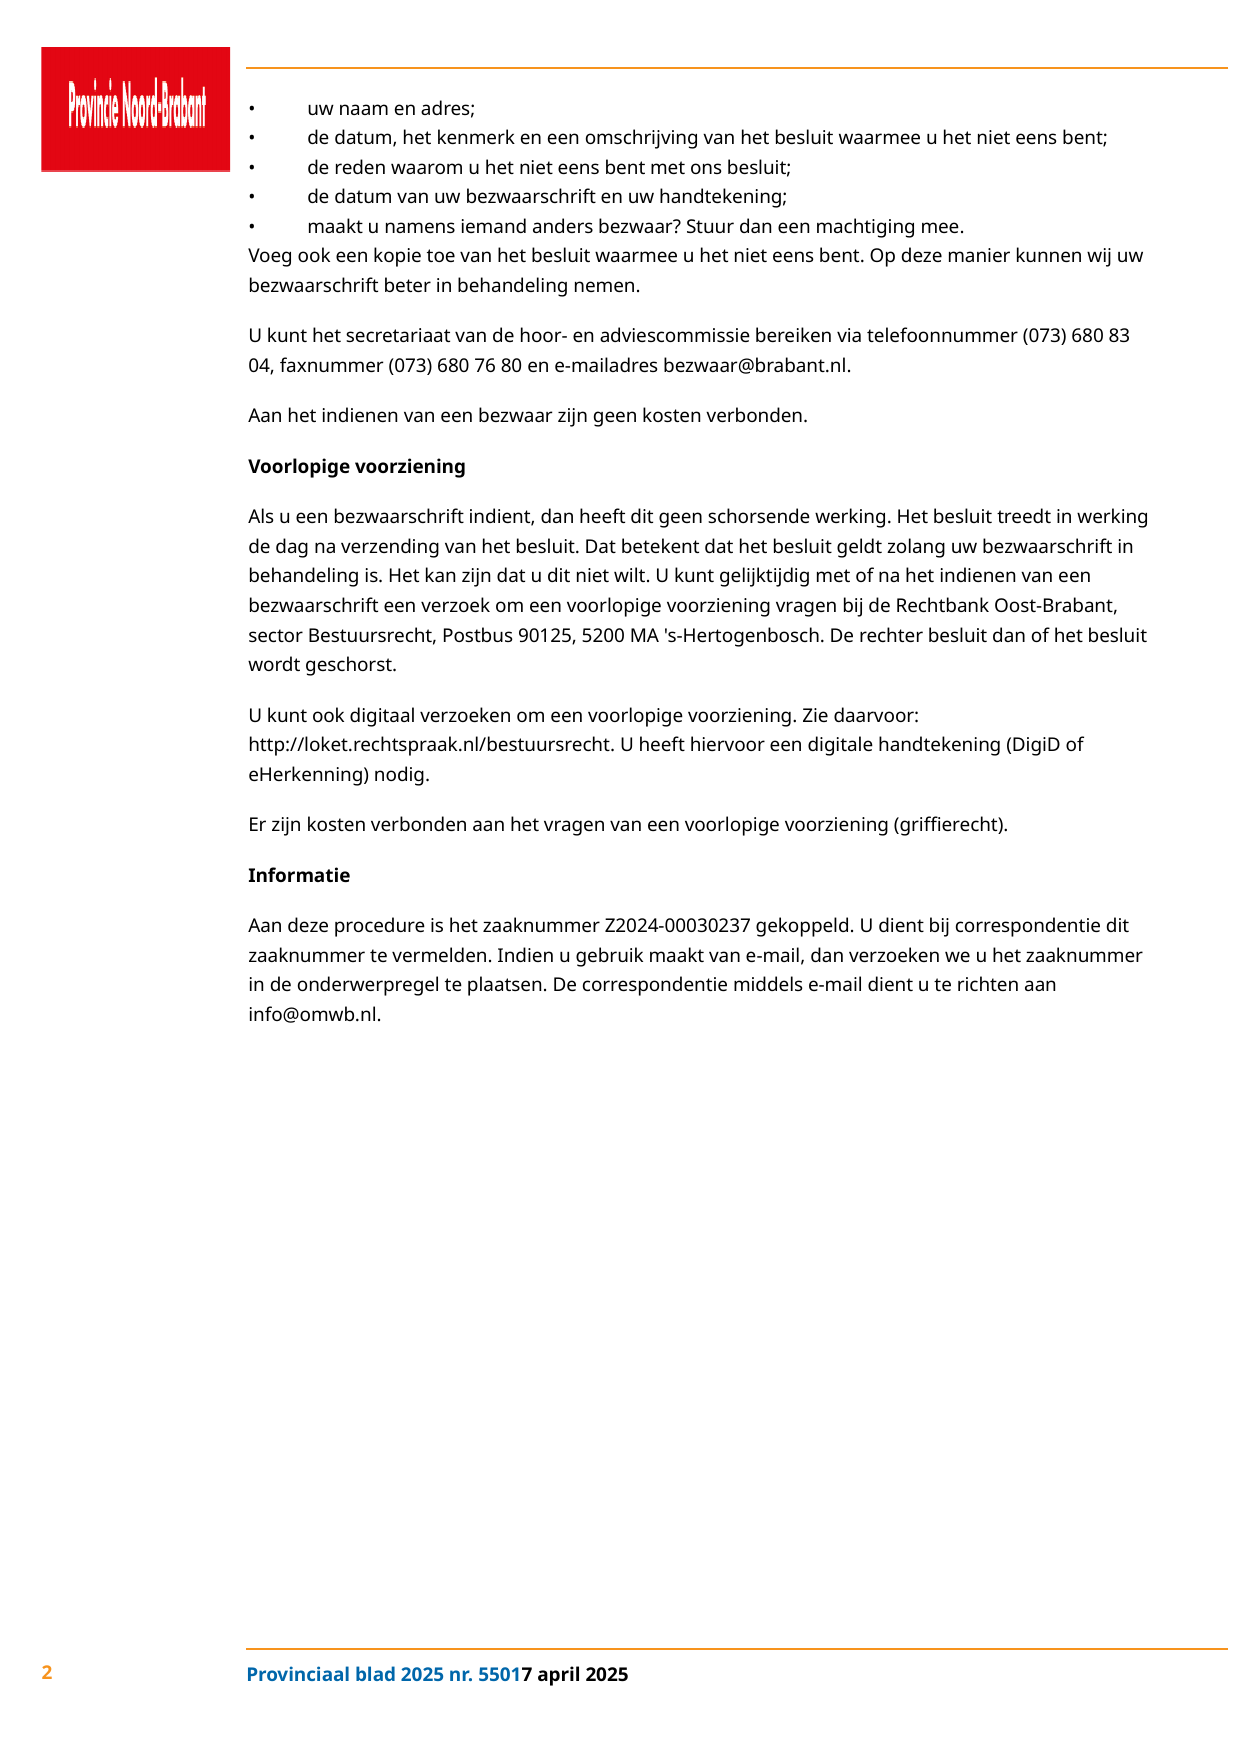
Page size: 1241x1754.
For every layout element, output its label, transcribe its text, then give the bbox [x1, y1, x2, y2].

text U kunt ook digitaal verzoeken om een voorlopige voorziening. Zie daarvoor: http://loket.rechtspraak.nl/bestuursrecht. U heeft hiervoor een digitale handtekening (DigiD of eHerkenning) nodig. [248, 702, 1152, 787]
text U kunt het secretariaat van de hoor- en adviescommissie bereiken via telefoonnummer (073) 680 83 04, faxnummer (073) 680 76 80 en e-mailadres bezwaar@brabant.nl. [248, 323, 1152, 378]
list de reden waarom u het niet eens bent met ons besluit; [248, 154, 1152, 180]
text Er zijn kosten verbonden aan het vragen van een voorlopige voorziening (griffierecht). [248, 811, 1152, 837]
text Voorlopige voorziening [248, 453, 1152, 479]
list de datum, het kenmerk en een omschrijving van het besluit waarmee u het niet eens bent; [248, 124, 1152, 150]
list maakt u namens iemand anders bezwaar? Stuur dan een machtiging mee. [248, 213, 1152, 239]
text Aan deze procedure is het zaaknummer Z2024-00030237 gekoppeld. U dient bij correspondentie dit zaaknummer te vermelden. Indien u gebruik maakt van e-mail, dan verzoeken we u het zaaknummer in de onderwerpregel te plaatsen. De correspondentie middels e-mail dient u te richten aan info@omwb.nl. [248, 912, 1152, 1027]
list uw naam en adres; [248, 95, 1152, 121]
text Aan het indienen van een bezwaar zijn geen kosten verbonden. [248, 403, 1152, 428]
list de datum van uw bezwaarschrift en uw handtekening; [248, 183, 1152, 209]
text Voeg ook een kopie toe van het besluit waarmee u het niet eens bent. Op deze manier kunnen wij uw bezwaarschrift beter in behandeling nemen. [248, 243, 1152, 298]
text Informatie [248, 862, 1152, 888]
text Als u een bezwaarschrift indient, dan heeft dit geen schorsende werking. Het besluit treedt in werking de dag na verzending van het besluit. Dat betekent dat het besluit geldt zolang uw bezwaarschrift in behandeling is. Het kan zijn dat u dit niet wilt. U kunt gelijktijdig met of na het indienen van een bezwaarschrift een verzoek om een voorlopige voorziening vragen bij de Rechtbank Oost-Brabant, sector Bestuursrecht, Postbus 90125, 5200 MA 's‑Hertogenbosch. De rechter besluit dan of het besluit wordt geschorst. [248, 503, 1152, 677]
picture [41, 47, 231, 172]
